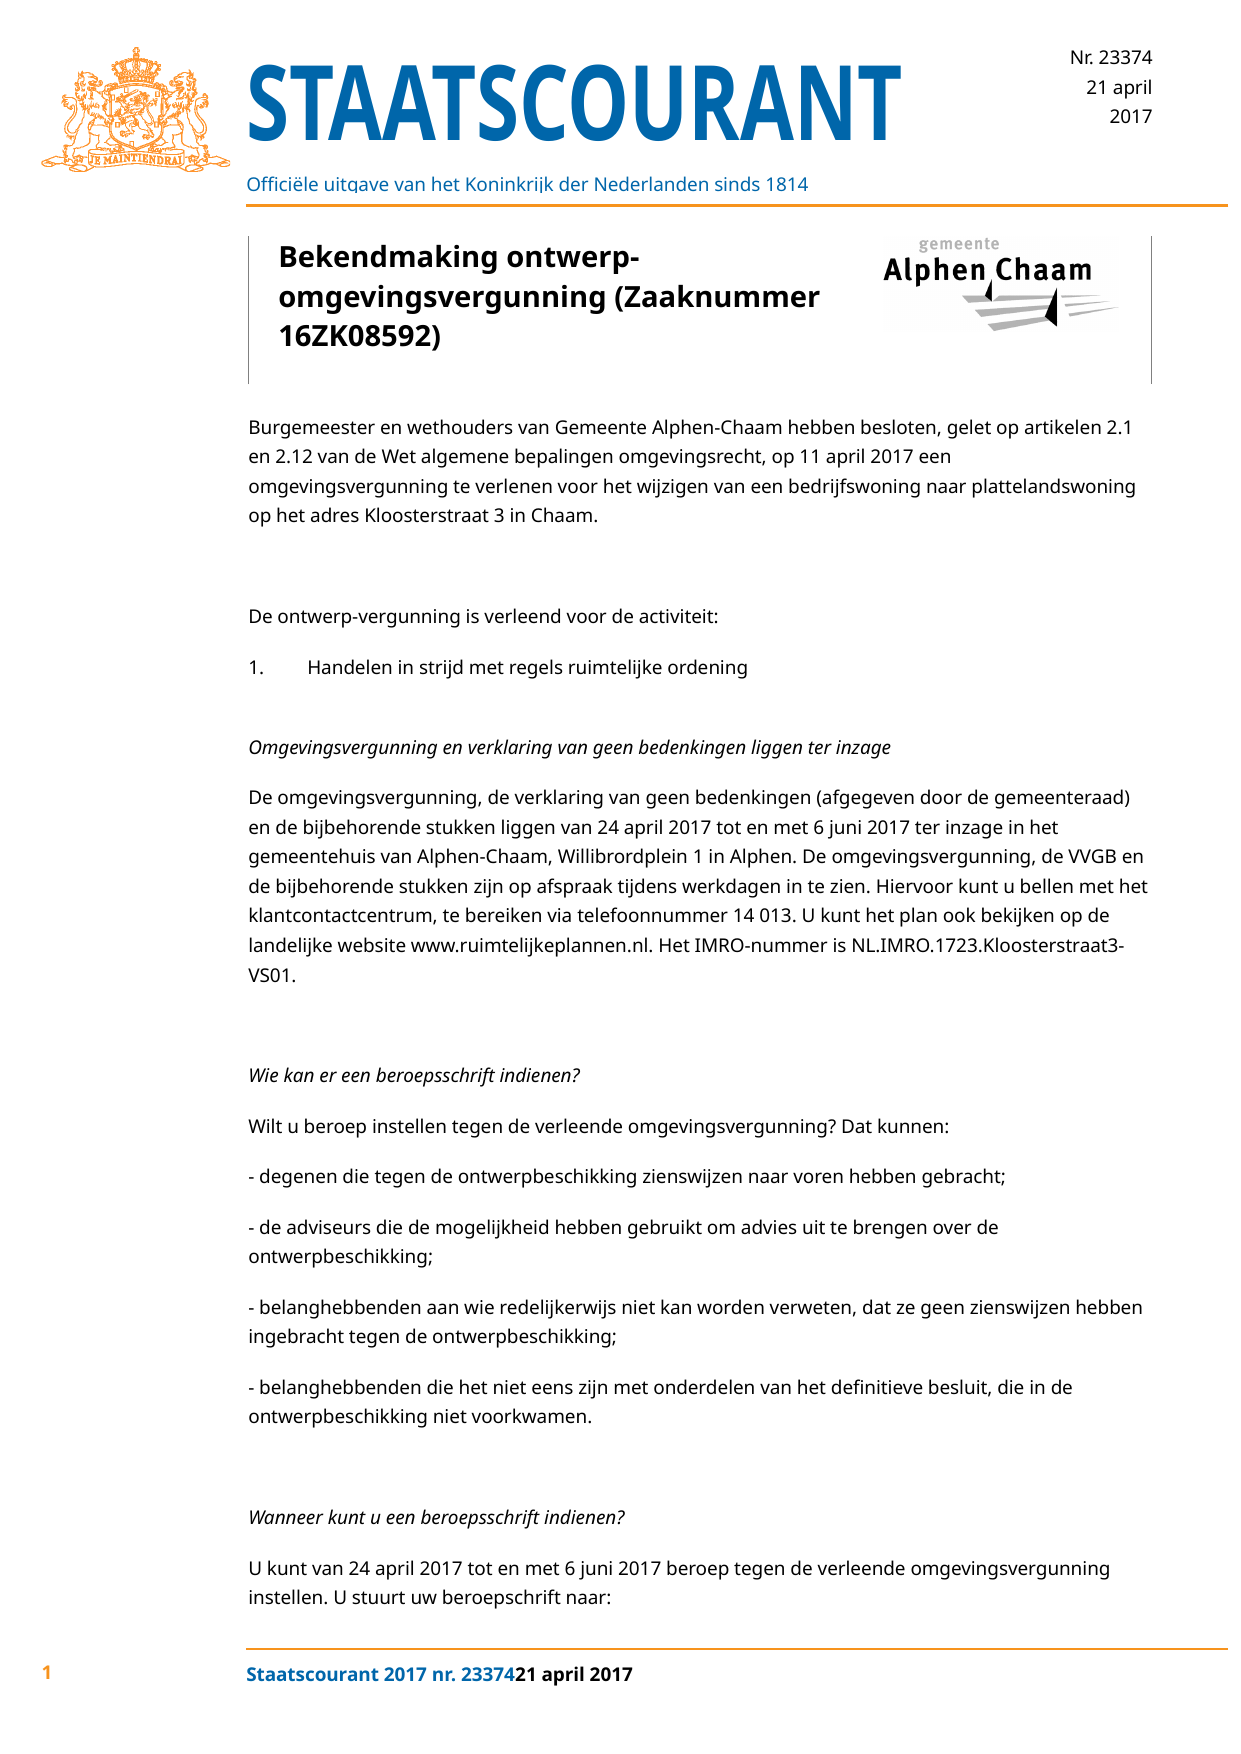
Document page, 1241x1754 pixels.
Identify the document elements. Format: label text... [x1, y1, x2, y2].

text De omgevingsvergunning, de verklaring van geen bedenkingen (afgegeven door de gemeenteraad) en de bijbehorende stukken liggen van 24 april 2017 tot en met 6 juni 2017 ter inzage in het gemeentehuis van Alphen-Chaam, Willibrordplein 1 in Alphen. De omgevingsvergunning, de VVGB en de bijbehorende stukken zijn op afspraak tijdens werkdagen in te zien. Hiervoor kunt u bellen met het klantcontactcentrum, te bereiken via telefoonnummer 14 013. U kunt het plan ook bekijken op de landelijke website www.ruimtelijkeplannen.nl. Het IMRO-nummer is NL.IMRO.1723.Kloosterstraat3-VS01. [248, 784, 1152, 988]
text De ontwerp-vergunning is verleend voor de activiteit: [248, 603, 1152, 629]
table_header [850, 236, 1151, 384]
text Wilt u beroep instellen tegen de verleende omgevingsvergunning? Dat kunnen: [248, 1113, 1152, 1139]
text Wie kan er een beroepsschrift indienen? [248, 1063, 1152, 1088]
picture [882, 236, 1119, 332]
list Handelen in strijd met regels ruimtelijke ordening [248, 654, 1152, 680]
text - de adviseurs die de mogelijkheid hebben gebruikt om advies uit te brengen over de ontwerpbeschikking; [248, 1214, 1152, 1269]
table_header Bekendmaking ontwerp-omgevingsvergunning (Zaaknummer 16ZK08592) [249, 236, 850, 384]
text - belanghebbenden die het niet eens zijn met onderdelen van het definitieve besluit, die in de ontwerpbeschikking niet voorkwamen. [248, 1374, 1152, 1429]
text U kunt van 24 april 2017 tot en met 6 juni 2017 beroep tegen de verleende omgevingsvergunning instellen. U stuurt uw beroepschrift naar: [248, 1555, 1152, 1610]
text Omgevingsvergunning en verklaring van geen bedenkingen liggen ter inzage [248, 734, 1152, 760]
text - degenen die tegen de ontwerpbeschikking zienswijzen naar voren hebben gebracht; [248, 1163, 1152, 1189]
text Wanneer kunt u een beroepsschrift indienen? [248, 1504, 1152, 1530]
text Burgemeester en wethouders van Gemeente Alphen-Chaam hebben besloten, gelet op artikelen 2.1 en 2.12 van de Wet algemene bepalingen omgevingsrecht, op 11 april 2017 een omgevingsvergunning te verlenen voor het wijzigen van een bedrijfswoning naar plattelandswoning op het adres Kloosterstraat 3 in Chaam. [248, 414, 1152, 528]
text - belanghebbenden aan wie redelijkerwijs niet kan worden verweten, dat ze geen zienswijzen hebben ingebracht tegen de ontwerpbeschikking; [248, 1294, 1152, 1349]
picture [41, 47, 231, 172]
